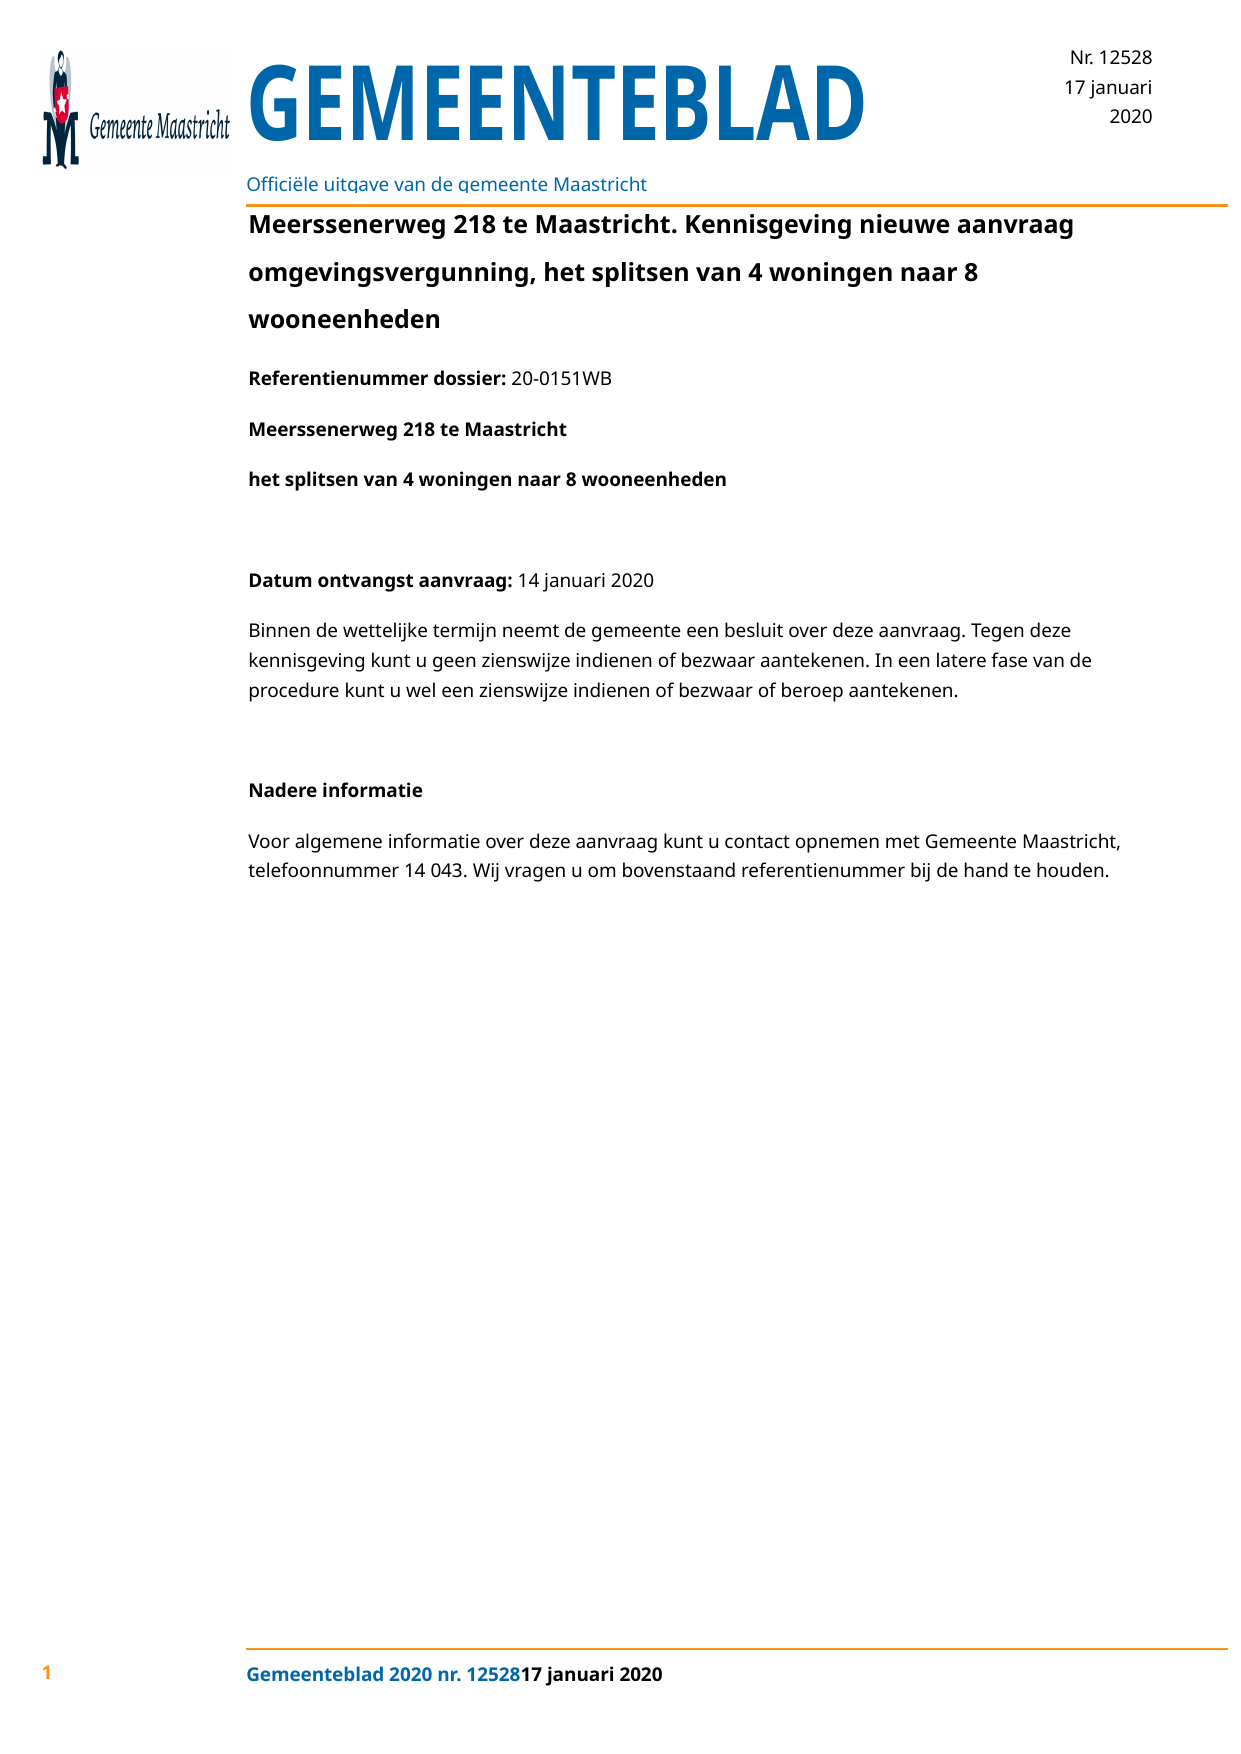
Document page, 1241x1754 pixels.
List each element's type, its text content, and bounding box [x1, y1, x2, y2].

text Nadere informatie [248, 778, 1152, 803]
text Meerssenerweg 218 te Maastricht [248, 416, 1152, 442]
picture [41, 47, 231, 172]
text Meerssenerweg 218 te Maastricht. Kennisgeving nieuwe aanvraag omgevingsvergunning, het splitsen van 4 woningen naar 8 wooneenheden [248, 207, 1152, 336]
text het splitsen van 4 woningen naar 8 wooneenheden [248, 466, 1152, 492]
text Datum ontvangst aanvraag: 14 januari 2020 [248, 567, 1152, 593]
text Voor algemene informatie over deze aanvraag kunt u contact opnemen met Gemeente Maastricht, telefoonnummer 14 043. Wij vragen u om bovenstaand referentienummer bij de hand te houden. [248, 828, 1152, 883]
text Referentienummer dossier: 20-0151WB [248, 366, 1152, 391]
text Binnen de wettelijke termijn neemt de gemeente een besluit over deze aanvraag. Tegen deze kennisgeving kunt u geen zienswijze indienen of bezwaar aantekenen. In een latere fase van de procedure kunt u wel een zienswijze indienen of bezwaar of beroep aantekenen. [248, 618, 1152, 702]
